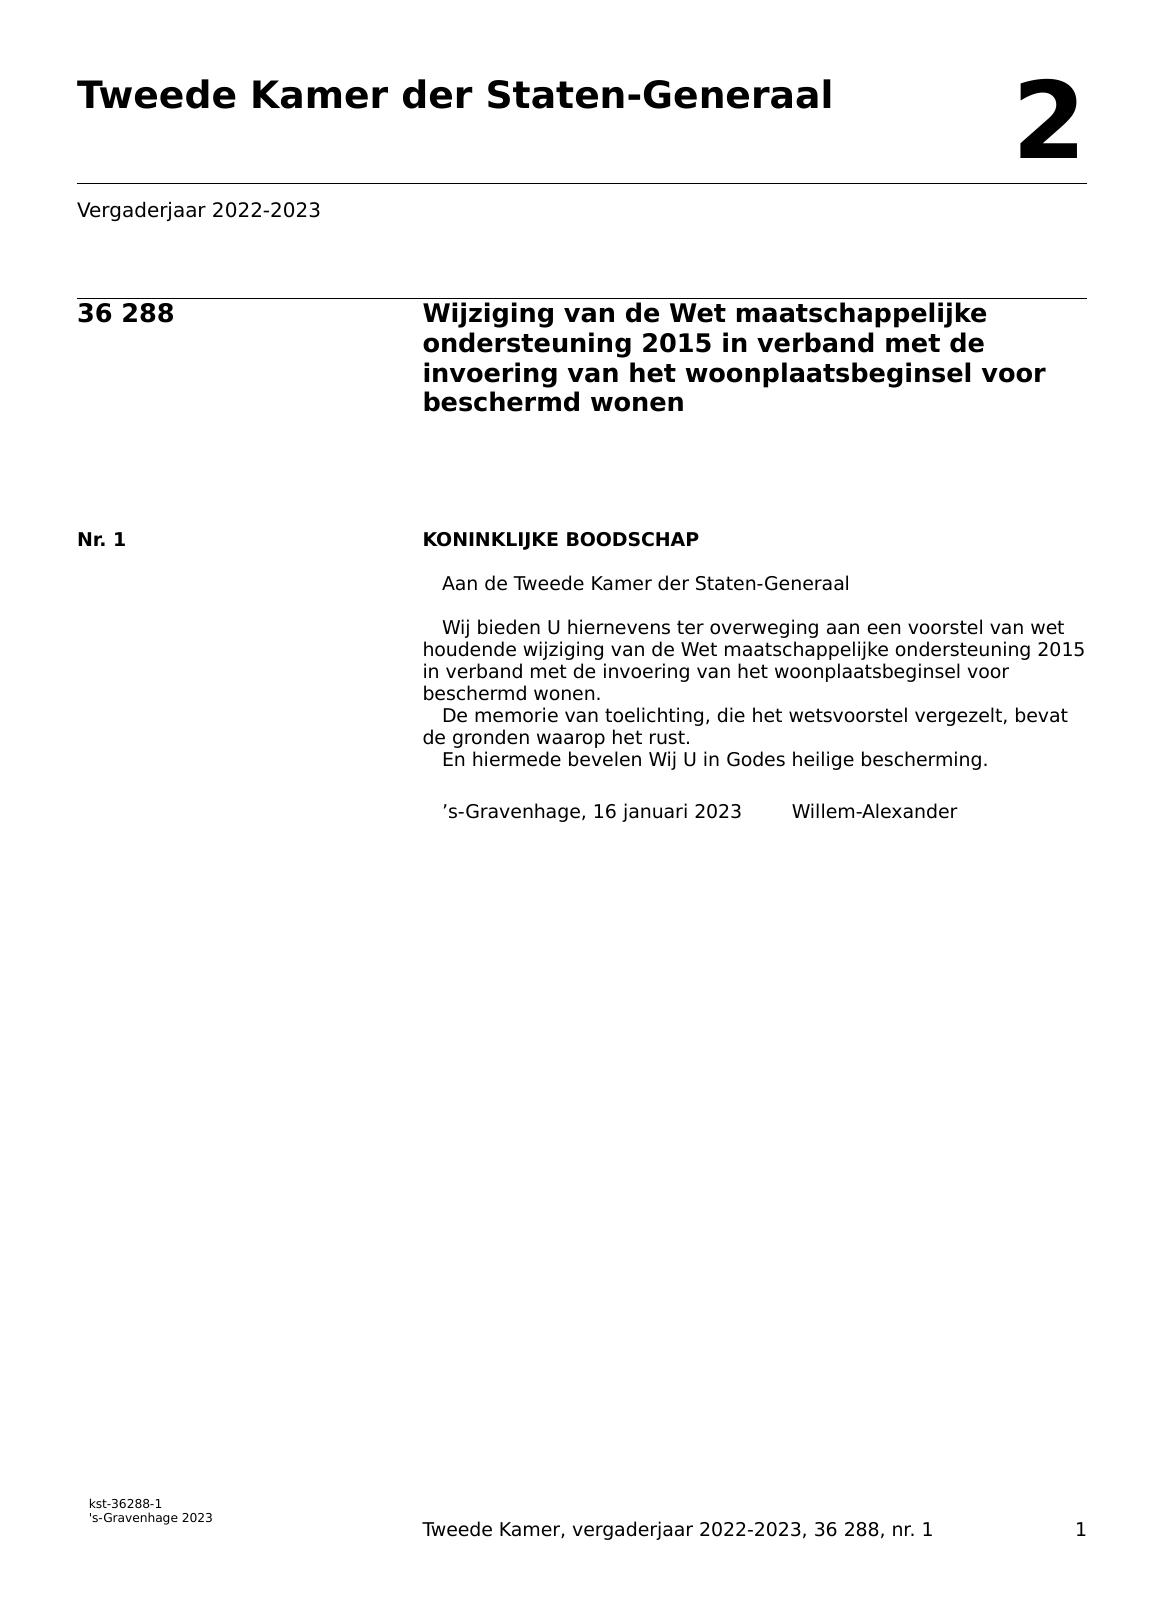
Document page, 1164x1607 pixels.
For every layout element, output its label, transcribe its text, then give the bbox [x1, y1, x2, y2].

text kst-36288-1 [88, 1497, 323, 1511]
text ’s-Gravenhage, 16 januari 2023 Willem-Alexander [422, 801, 1087, 823]
table_cell Vergaderjaar 2022-2023 [77, 184, 1087, 298]
table_header 2 [886, 59, 1087, 183]
text En hiermede bevelen Wij U in Godes heilige bescherming. [422, 749, 1087, 771]
text De memorie van toelichting, die het wetsvoorstel vergezelt, bevat de gronden waarop het rust. [422, 705, 1087, 749]
subtitle Nr. 1 KONINKLIJKE BOODSCHAP [77, 529, 1087, 551]
table_header Tweede Kamer der Staten-Generaal [77, 59, 886, 183]
text 's-Gravenhage 2023 [88, 1511, 323, 1525]
text Wij bieden U hiernevens ter overweging aan een voorstel van wet houdende wijziging van de Wet maatschappelijke ondersteuning 2015 in verband met de invoering van het woonplaatsbeginsel voor beschermd wonen. [422, 617, 1087, 705]
text Aan de Tweede Kamer der Staten-Generaal [422, 573, 1087, 595]
subtitle 36 288 Wijziging van de Wet maatschappelijke ondersteuning 2015 in verband met de invoering van het woonplaatsbeginsel voor beschermd wonen [77, 299, 1087, 418]
